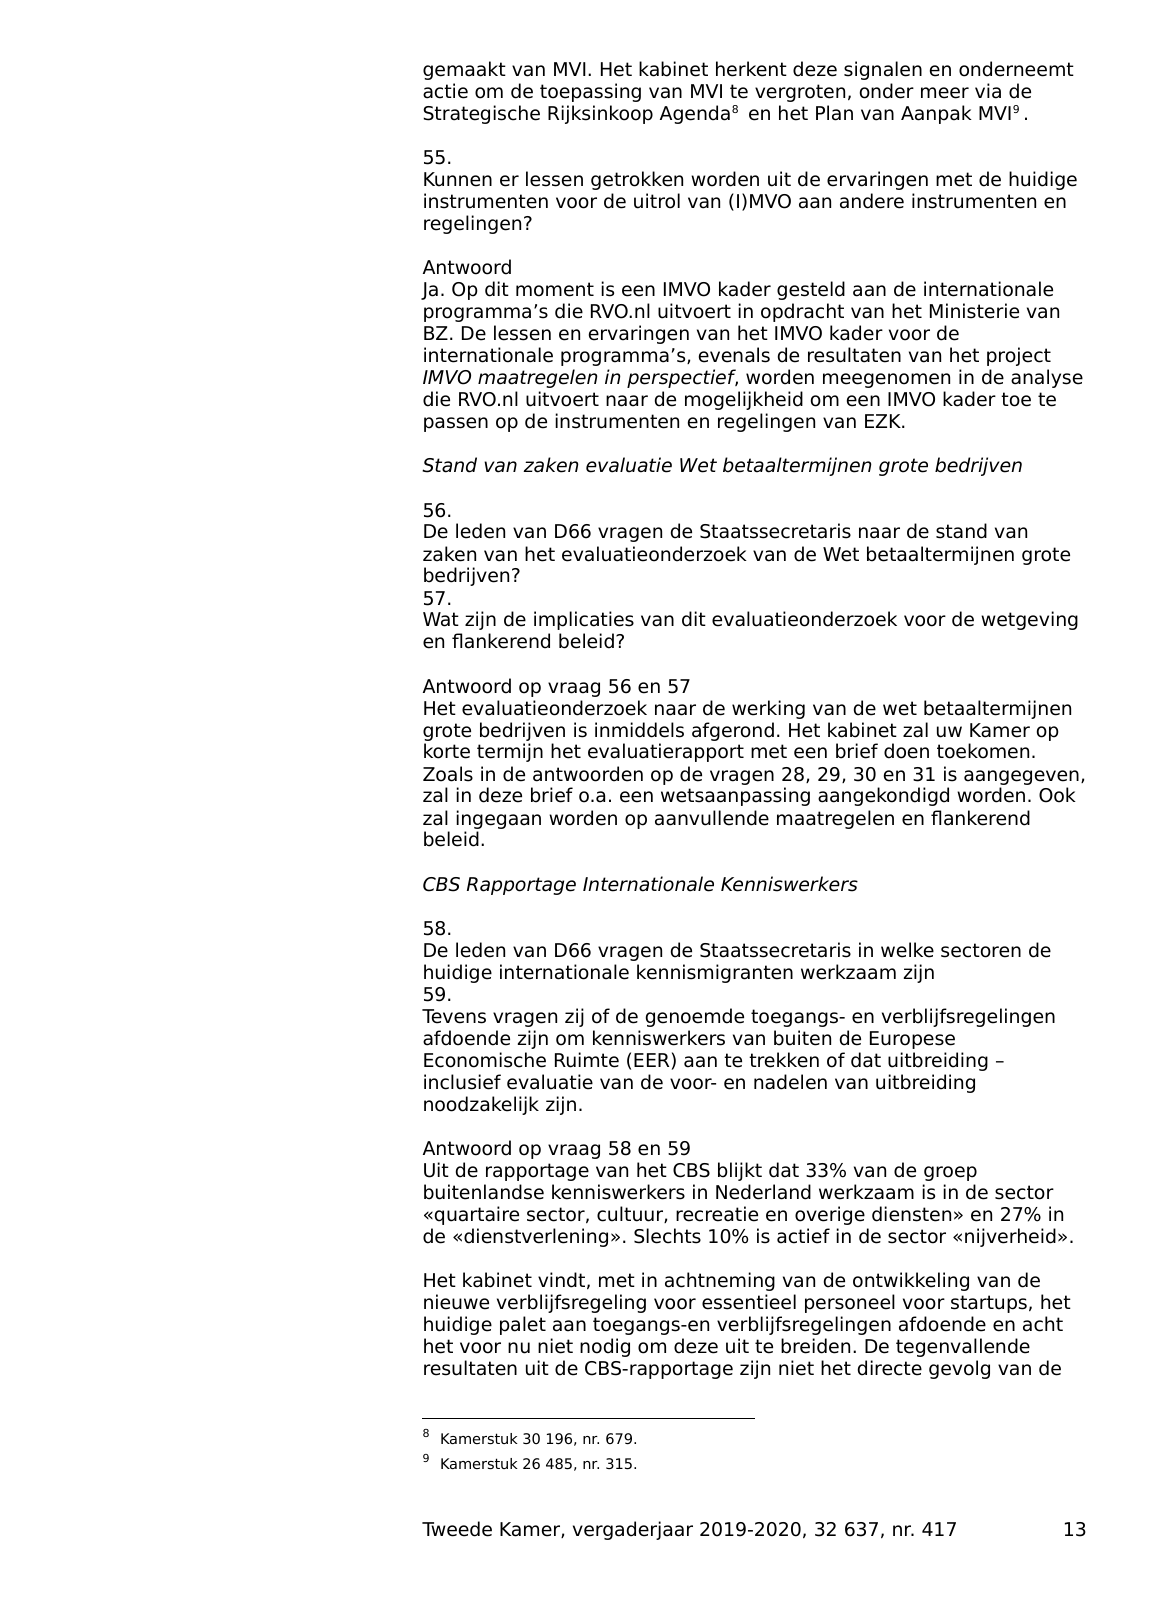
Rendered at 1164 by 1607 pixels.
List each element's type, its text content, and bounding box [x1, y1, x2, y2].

text Kunnen er lessen getrokken worden uit de ervaringen met de huidige instrumenten voor de uitrol van (I)MVO aan andere instrumenten en regelingen? [422, 169, 1087, 235]
text 57. [422, 587, 1087, 609]
text Ja. Op dit moment is een IMVO kader gesteld aan de internationale programma’s die RVO.nl uitvoert in opdracht van het Ministerie van BZ. De lessen en ervaringen van het IMVO kader voor de internationale programma’s, evenals de resultaten van het project IMVO maatregelen in perspectief, worden meegenomen in de analyse die RVO.nl uitvoert naar de mogelijkheid om een IMVO kader toe te passen op de instrumenten en regelingen van EZK. [422, 279, 1087, 433]
text gemaakt van MVI. Het kabinet herkent deze signalen en onderneemt actie om de toepassing van MVI te vergroten, onder meer via de Strategische Rijksinkoop Agenda en het Plan van Aanpak MVI. [422, 59, 1087, 125]
text 59. [422, 984, 1087, 1006]
text Antwoord [422, 257, 1087, 279]
text Kamerstuk 30 196, nr. 679. [422, 1427, 1087, 1449]
text De leden van D66 vragen de Staatssecretaris in welke sectoren de huidige internationale kennismigranten werkzaam zijn [422, 940, 1087, 984]
text Uit de rapportage van het CBS blijkt dat 33% van de groep buitenlandse kenniswerkers in Nederland werkzaam is in de sector «quartaire sector, cultuur, recreatie en overige diensten» en 27% in de «dienstverlening». Slechts 10% is actief in de sector «nijverheid». [422, 1160, 1087, 1248]
text Wat zijn de implicaties van dit evaluatieonderzoek voor de wetgeving en flankerend beleid? [422, 609, 1087, 653]
text Kamerstuk 26 485, nr. 315. [422, 1452, 1087, 1474]
text De leden van D66 vragen de Staatssecretaris naar de stand van zaken van het evaluatieonderzoek van de Wet betaaltermijnen grote bedrijven? [422, 521, 1087, 587]
subtitle CBS Rapportage Internationale Kenniswerkers [422, 873, 1087, 896]
text Het evaluatieonderzoek naar de werking van de wet betaaltermijnen grote bedrijven is inmiddels afgerond. Het kabinet zal uw Kamer op korte termijn het evaluatierapport met een brief doen toekomen. Zoals in de antwoorden op de vragen 28, 29, 30 en 31 is aangegeven, zal in deze brief o.a. een wetsaanpassing aangekondigd worden. Ook zal ingegaan worden op aanvullende maatregelen en flankerend beleid. [422, 697, 1087, 851]
text Het kabinet vindt, met in achtneming van de ontwikkeling van de nieuwe verblijfsregeling voor essentieel personeel voor startups, het huidige palet aan toegangs-en verblijfsregelingen afdoende en acht het voor nu niet nodig om deze uit te breiden. De tegenvallende resultaten uit de CBS-rapportage zijn niet het directe gevolg van de [422, 1270, 1087, 1380]
subtitle Stand van zaken evaluatie Wet betaaltermijnen grote bedrijven [422, 455, 1087, 477]
text 56. [422, 499, 1087, 521]
text 58. [422, 918, 1087, 940]
text Tevens vragen zij of de genoemde toegangs- en verblijfsregelingen afdoende zijn om kenniswerkers van buiten de Europese Economische Ruimte (EER) aan te trekken of dat uitbreiding – inclusief evaluatie van de voor- en nadelen van uitbreiding noodzakelijk zijn. [422, 1006, 1087, 1116]
text Antwoord op vraag 56 en 57 [422, 676, 1087, 697]
text Antwoord op vraag 58 en 59 [422, 1138, 1087, 1160]
text 55. [422, 147, 1087, 169]
